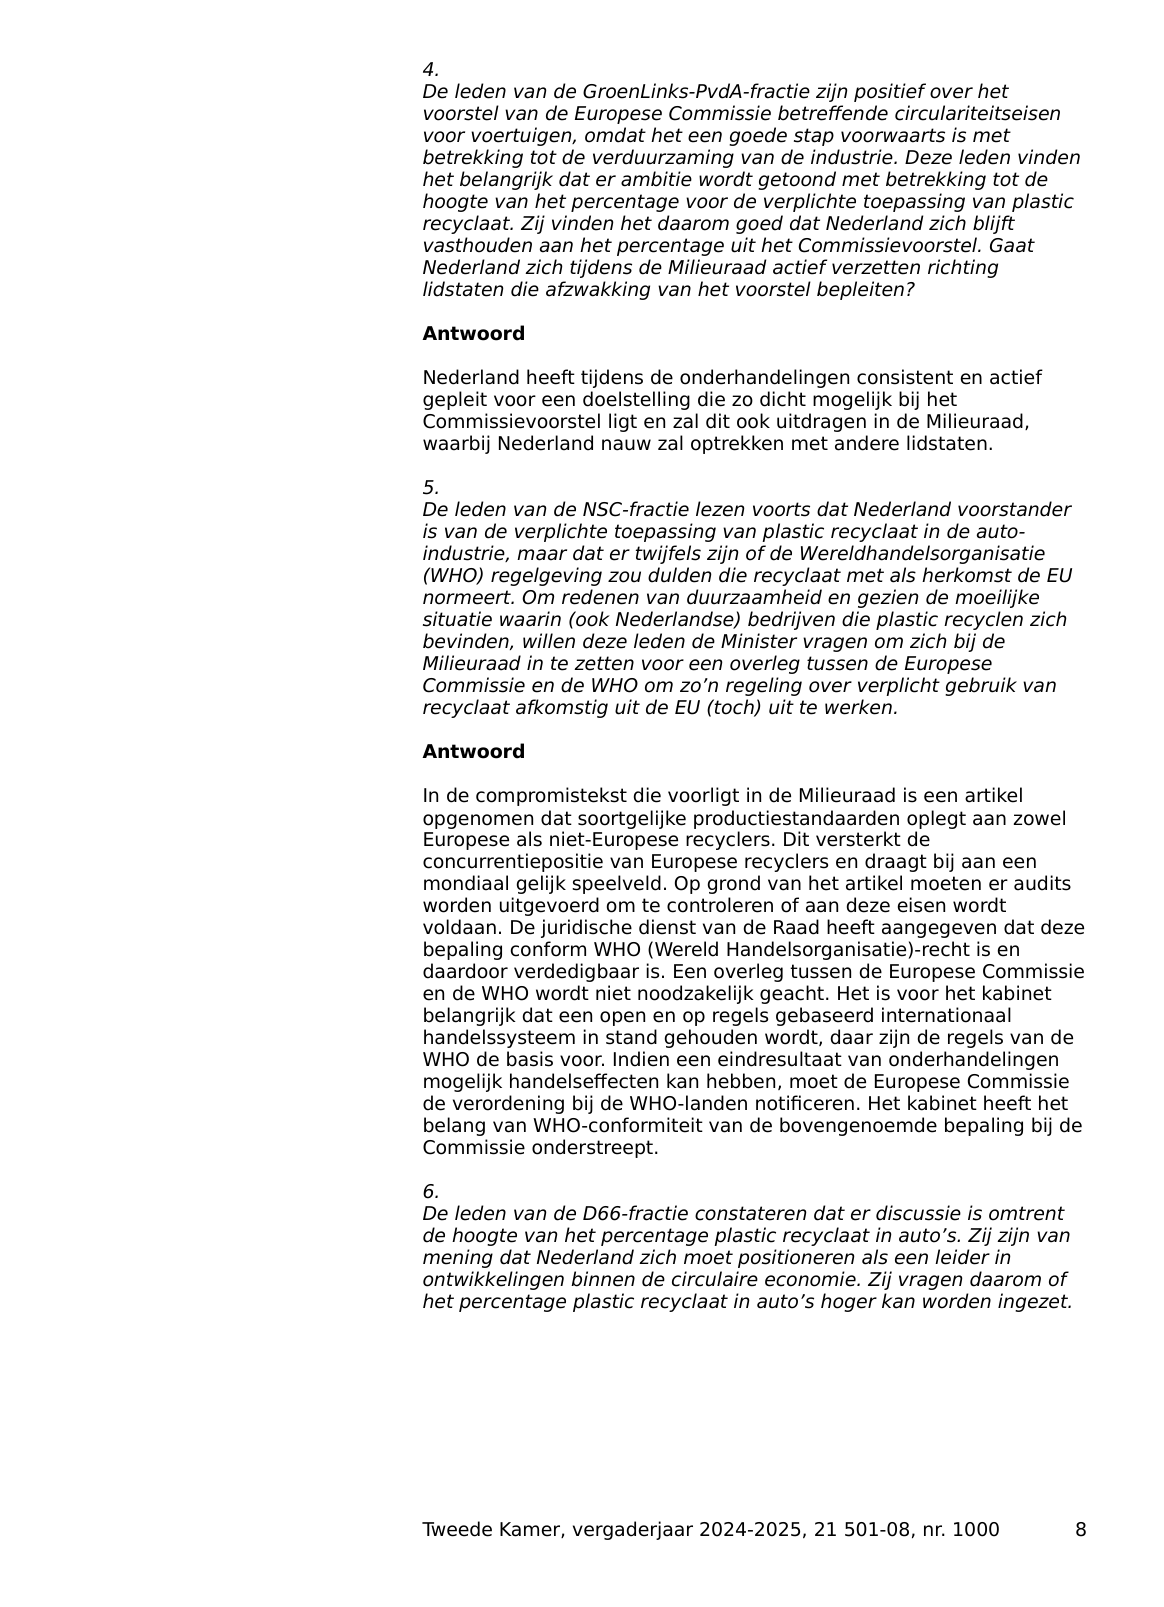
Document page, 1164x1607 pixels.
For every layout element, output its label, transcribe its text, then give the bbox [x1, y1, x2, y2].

text De leden van de NSC-fractie lezen voorts dat Nederland voorstander is van de verplichte toepassing van plastic recyclaat in de auto-industrie, maar dat er twijfels zijn of de Wereldhandelsorganisatie (WHO) regelgeving zou dulden die recyclaat met als herkomst de EU normeert. Om redenen van duurzaamheid en gezien de moeilijke situatie waarin (ook Nederlandse) bedrijven die plastic recyclen zich bevinden, willen deze leden de Minister vragen om zich bij de Milieuraad in te zetten voor een overleg tussen de Europese Commissie en de WHO om zo’n regeling over verplicht gebruik van recyclaat afkomstig uit de EU (toch) uit te werken. [422, 499, 1087, 719]
text 5. [422, 477, 1087, 499]
text 6. [422, 1181, 1087, 1203]
text De leden van de GroenLinks-PvdA-fractie zijn positief over het voorstel van de Europese Commissie betreffende circulariteitseisen voor voertuigen, omdat het een goede stap voorwaarts is met betrekking tot de verduurzaming van de industrie. Deze leden vinden het belangrijk dat er ambitie wordt getoond met betrekking tot de hoogte van het percentage voor de verplichte toepassing van plastic recyclaat. Zij vinden het daarom goed dat Nederland zich blijft vasthouden aan het percentage uit het Commissievoorstel. Gaat Nederland zich tijdens de Milieuraad actief verzetten richting lidstaten die afzwakking van het voorstel bepleiten? [422, 81, 1087, 301]
text In de compromistekst die voorligt in de Milieuraad is een artikel opgenomen dat soortgelijke productiestandaarden oplegt aan zowel Europese als niet-Europese recyclers. Dit versterkt de concurrentiepositie van Europese recyclers en draagt bij aan een mondiaal gelijk speelveld. Op grond van het artikel moeten er audits worden uitgevoerd om te controleren of aan deze eisen wordt voldaan. De juridische dienst van de Raad heeft aangegeven dat deze bepaling conform WHO (Wereld Handelsorganisatie)-recht is en daardoor verdedigbaar is. Een overleg tussen de Europese Commissie en de WHO wordt niet noodzakelijk geacht. Het is voor het kabinet belangrijk dat een open en op regels gebaseerd internationaal handelssysteem in stand gehouden wordt, daar zijn de regels van de WHO de basis voor. Indien een eindresultaat van onderhandelingen mogelijk handelseffecten kan hebben, moet de Europese Commissie de verordening bij de WHO-landen notificeren. Het kabinet heeft het belang van WHO-conformiteit van de bovengenoemde bepaling bij de Commissie onderstreept. [422, 785, 1087, 1159]
text Nederland heeft tijdens de onderhandelingen consistent en actief gepleit voor een doelstelling die zo dicht mogelijk bij het Commissievoorstel ligt en zal dit ook uitdragen in de Milieuraad, waarbij Nederland nauw zal optrekken met andere lidstaten. [422, 367, 1087, 455]
text De leden van de D66-fractie constateren dat er discussie is omtrent de hoogte van het percentage plastic recyclaat in auto’s. Zij zijn van mening dat Nederland zich moet positioneren als een leider in ontwikkelingen binnen de circulaire economie. Zij vragen daarom of het percentage plastic recyclaat in auto’s hoger kan worden ingezet. [422, 1203, 1087, 1313]
text 4. [422, 59, 1087, 81]
subtitle Antwoord [422, 741, 1087, 763]
subtitle Antwoord [422, 323, 1087, 345]
